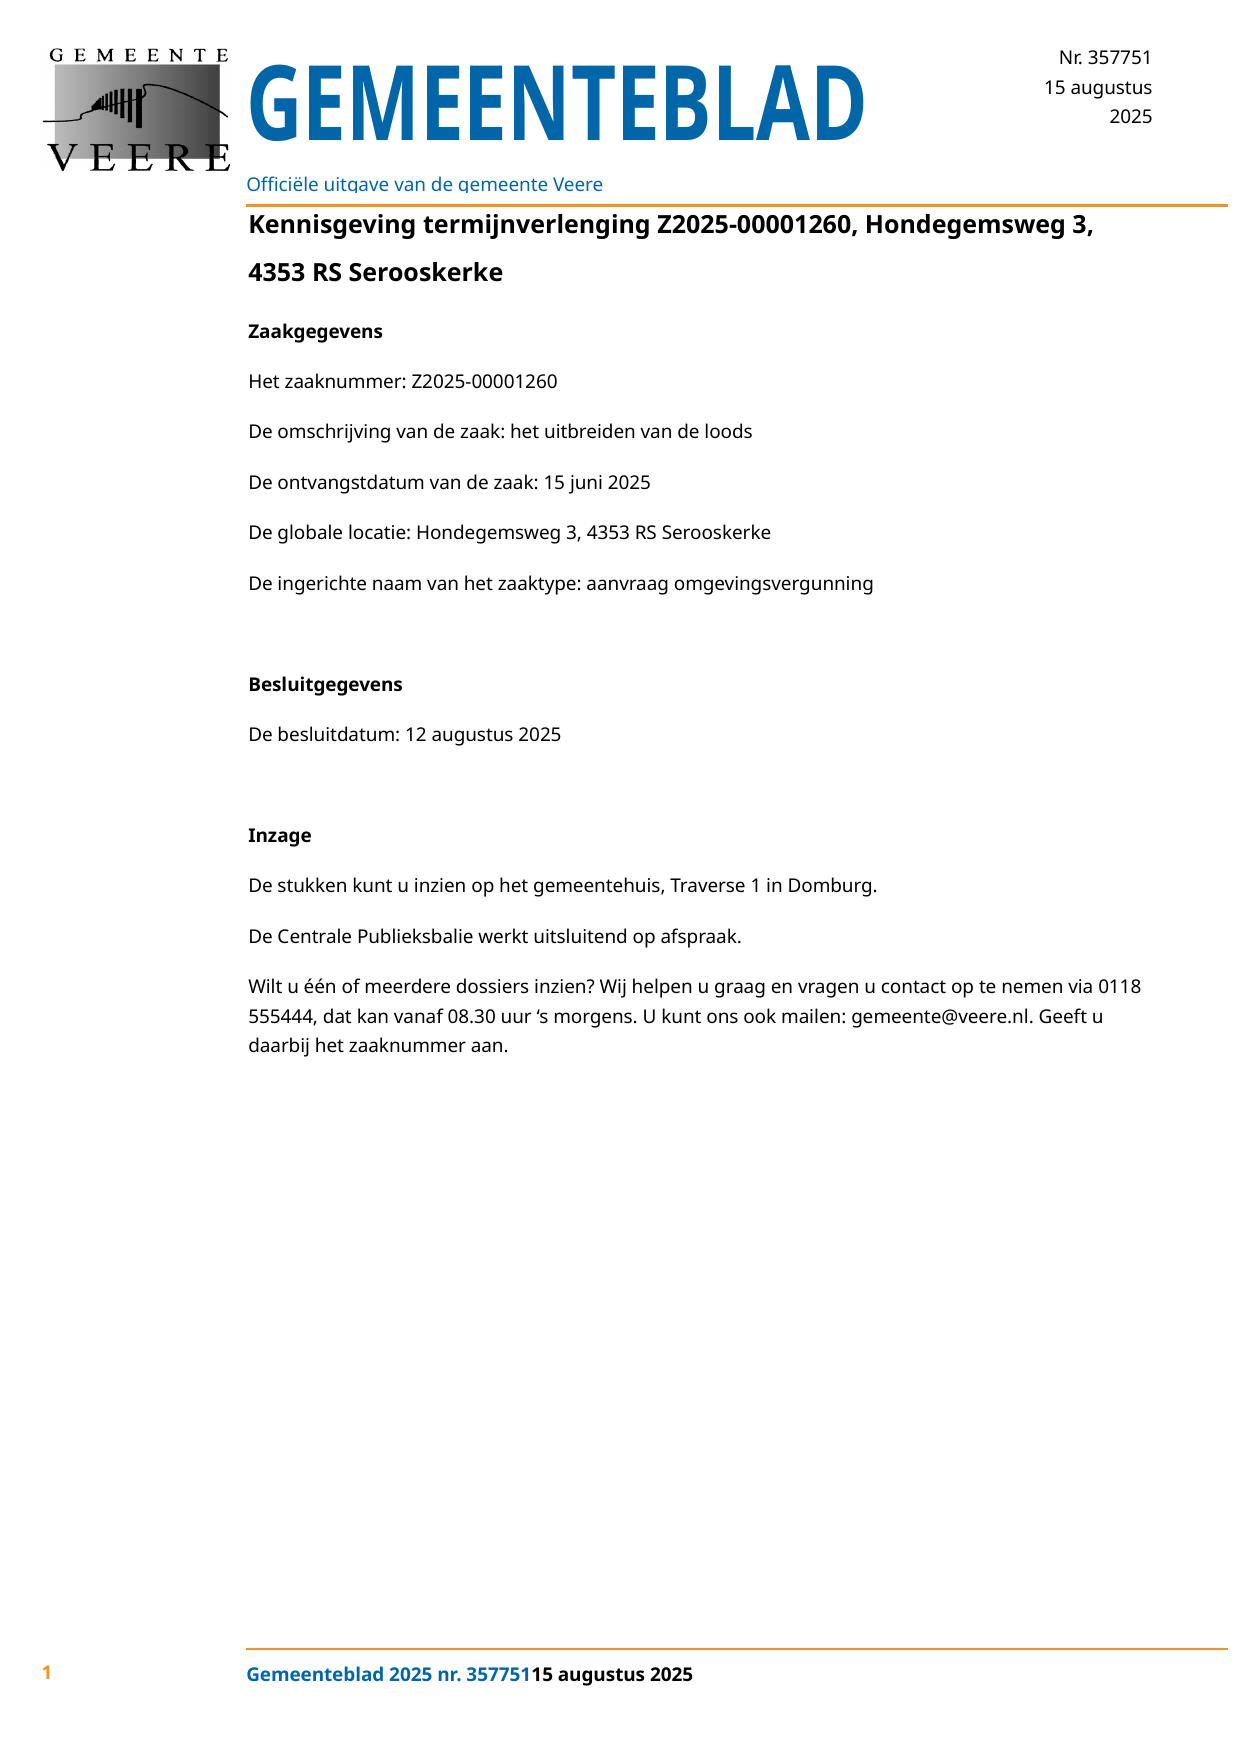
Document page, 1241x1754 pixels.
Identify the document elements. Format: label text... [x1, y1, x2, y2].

text Zaakgegevens [248, 318, 1152, 344]
text De ontvangstdatum van de zaak: 15 juni 2025 [248, 469, 1152, 495]
text Het zaaknummer: Z2025-00001260 [248, 368, 1152, 394]
text De ingerichte naam van het zaaktype: aanvraag omgevingsvergunning [248, 570, 1152, 596]
picture [41, 47, 231, 172]
text De stukken kunt u inzien op het gemeentehuis, Traverse 1 in Domburg. [248, 872, 1152, 898]
text De Centrale Publieksbalie werkt uitsluitend op afspraak. [248, 923, 1152, 949]
text De globale locatie: Hondegemsweg 3, 4353 RS Serooskerke [248, 519, 1152, 545]
text Wilt u één of meerdere dossiers inzien? Wij helpen u graag en vragen u contact op te nemen via 0118 555444, dat kan vanaf 08.30 uur ‘s morgens. U kunt ons ook mailen: gemeente@veere.nl. Geeft u daarbij het zaaknummer aan. [248, 973, 1152, 1058]
text Kennisgeving termijnverlenging Z2025-00001260, Hondegemsweg 3, 4353 RS Serooskerke [248, 207, 1152, 288]
text Besluitgegevens [248, 671, 1152, 697]
text De besluitdatum: 12 augustus 2025 [248, 721, 1152, 747]
text De omschrijving van de zaak: het uitbreiden van de loods [248, 419, 1152, 444]
text Inzage [248, 822, 1152, 848]
